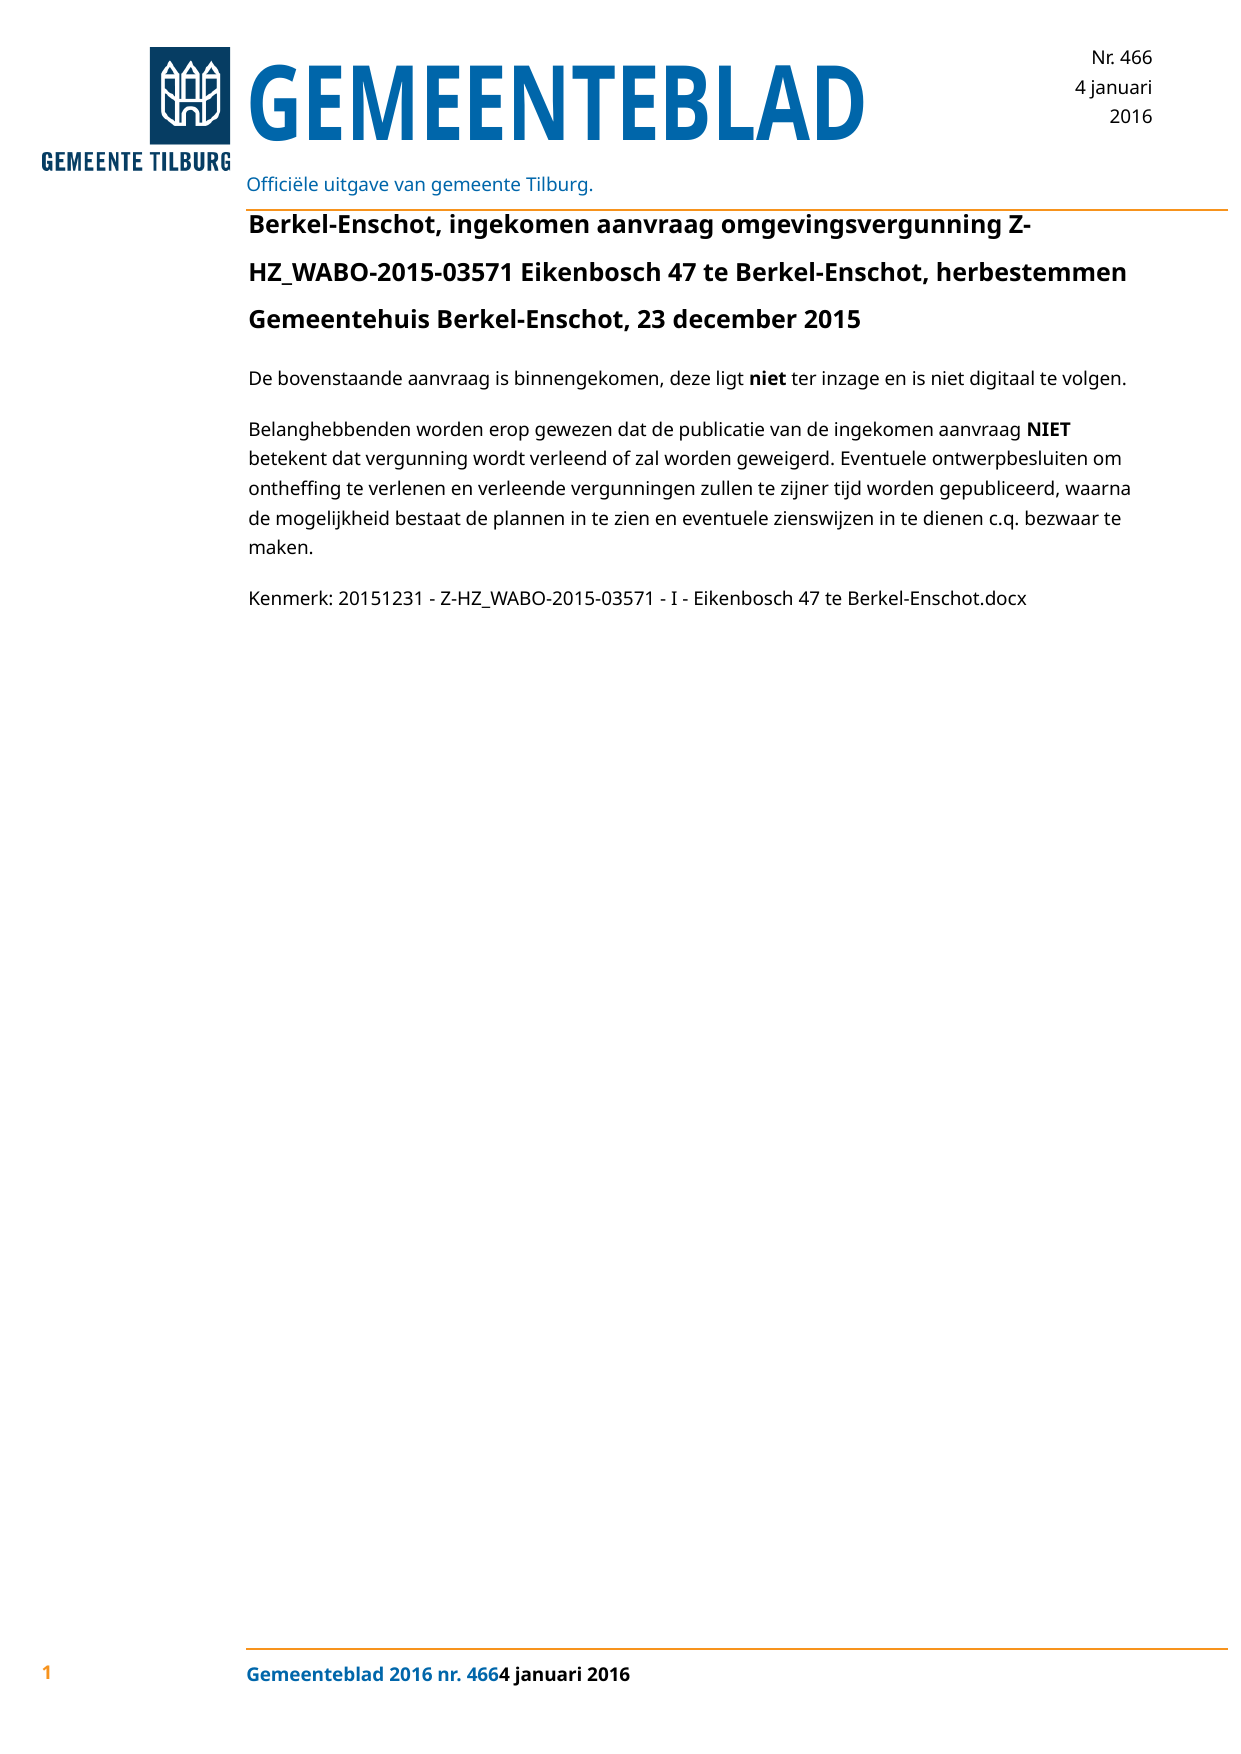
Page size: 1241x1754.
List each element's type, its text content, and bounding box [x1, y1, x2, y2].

text Berkel-Enschot, ingekomen aanvraag omgevingsvergunning Z-HZ_WABO-2015-03571 Eikenbosch 47 te Berkel-Enschot, herbestemmen Gemeentehuis Berkel-Enschot, 23 december 2015 [248, 211, 1152, 336]
text De bovenstaande aanvraag is binnengekomen, deze ligt niet ter inzage en is niet digitaal te volgen. [248, 366, 1152, 391]
text Belanghebbenden worden erop gewezen dat de publicatie van de ingekomen aanvraag NIET betekent dat vergunning wordt verleend of zal worden geweigerd. Eventuele ontwerpbesluiten om ontheffing te verlenen en verleende vergunningen zullen te zijner tijd worden gepubliceerd, waarna de mogelijkheid bestaat de plannen in te zien en eventuele zienswijzen in te dienen c.q. bezwaar te maken. [248, 416, 1152, 560]
picture [41, 47, 231, 172]
text Kenmerk: 20151231 - Z-HZ_WABO-2015-03571 - I - Eikenbosch 47 te Berkel-Enschot.docx [248, 585, 1152, 610]
